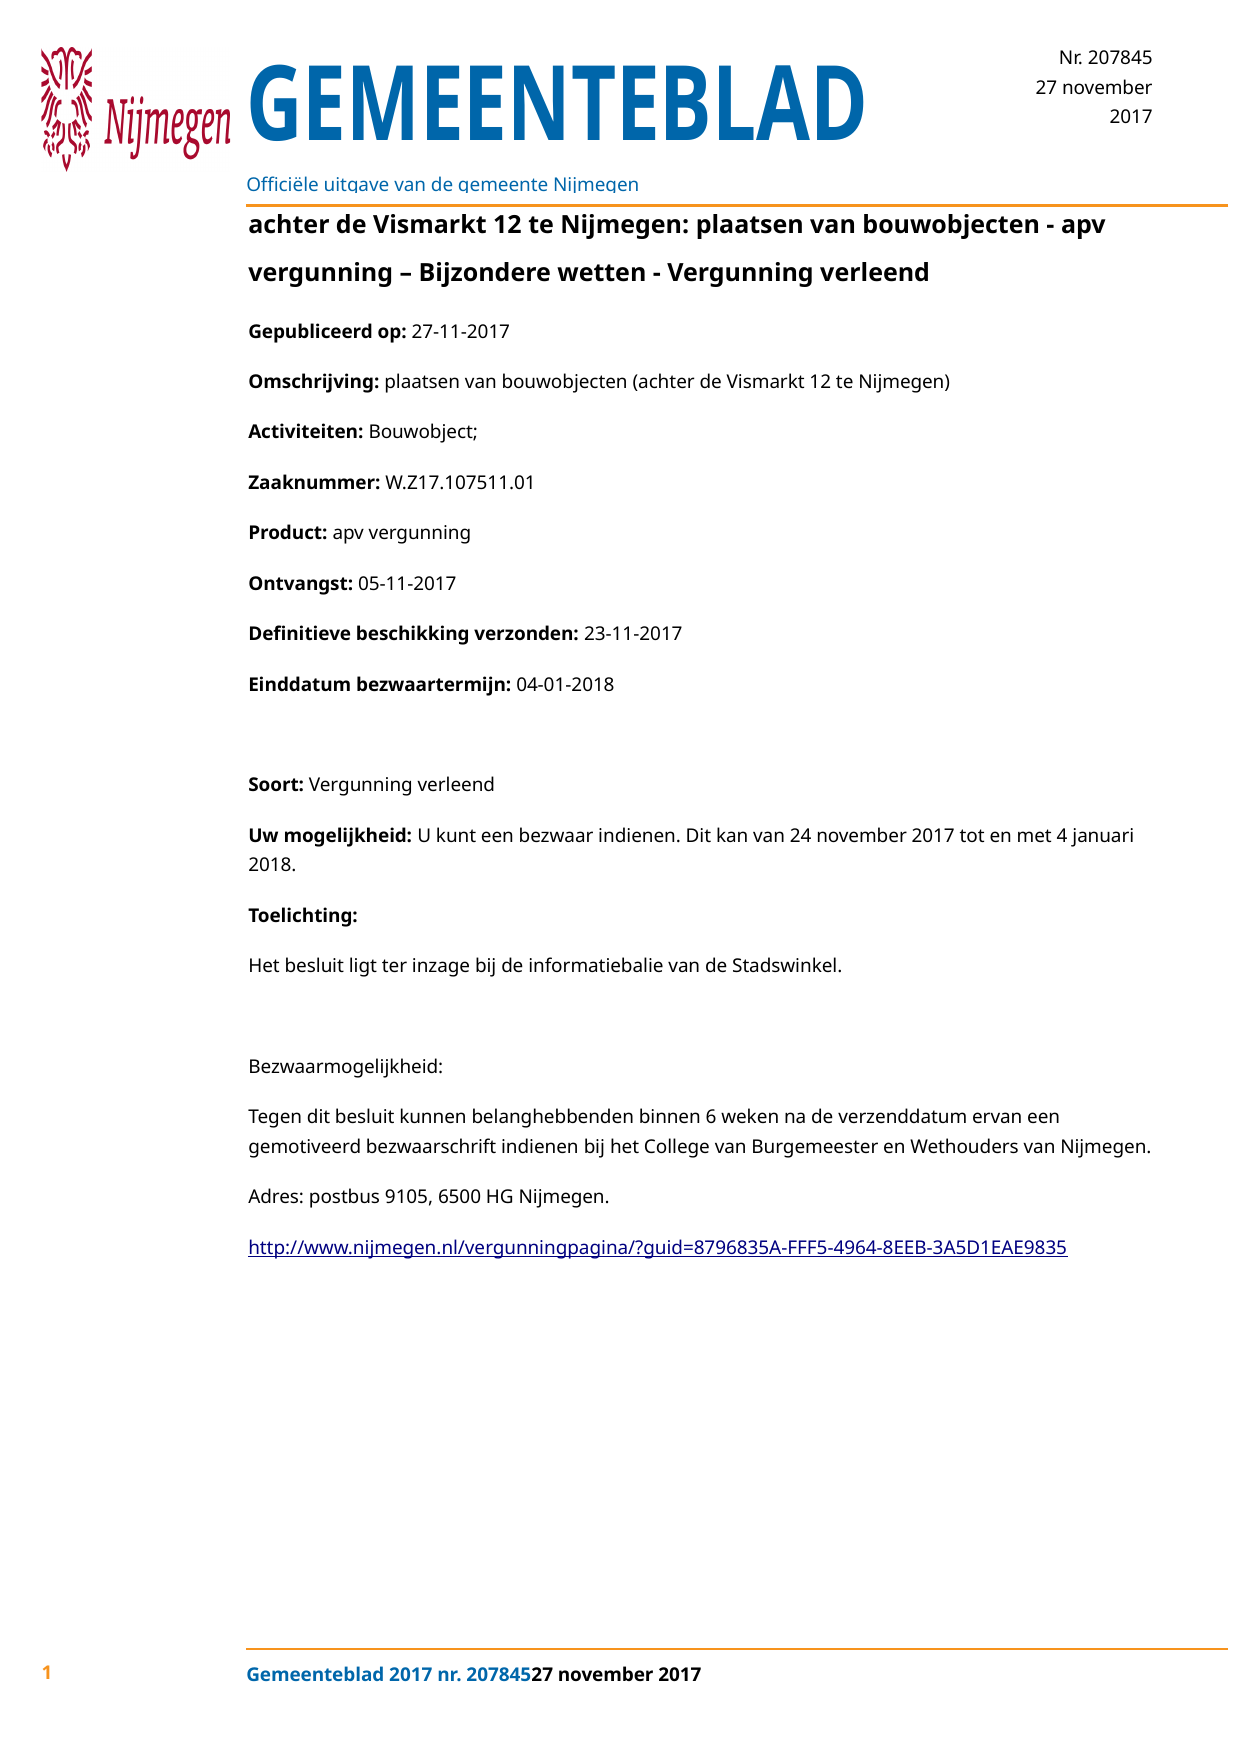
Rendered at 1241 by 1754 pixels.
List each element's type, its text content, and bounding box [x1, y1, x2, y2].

text Het besluit ligt ter inzage bij de informatiebalie van de Stadswinkel. [248, 952, 1152, 978]
text achter de Vismarkt 12 te Nijmegen: plaatsen van bouwobjecten - apv vergunning – Bijzondere wetten - Vergunning verleend [248, 207, 1152, 288]
text Adres: postbus 9105, 6500 HG Nijmegen. [248, 1184, 1152, 1209]
text Bezwaarmogelijkheid: [248, 1053, 1152, 1079]
text Soort: Vergunning verleend [248, 772, 1152, 797]
text Product: apv vergunning [248, 519, 1152, 545]
text Uw mogelijkheid: U kunt een bezwaar indienen. Dit kan van 24 november 2017 tot en met 4 januari 2018. [248, 822, 1152, 877]
text Toelichting: [248, 902, 1152, 928]
text Zaaknummer: W.Z17.107511.01 [248, 469, 1152, 495]
text Definitieve beschikking verzonden: 23-11-2017 [248, 620, 1152, 646]
text Tegen dit besluit kunnen belanghebbenden binnen 6 weken na de verzenddatum ervan een gemotiveerd bezwaarschrift indienen bij het College van Burgemeester en Wethouders van Nijmegen. [248, 1104, 1152, 1159]
text Einddatum bezwaartermijn: 04-01-2018 [248, 671, 1152, 697]
text http://www.nijmegen.nl/vergunningpagina/?guid=8796835A-FFF5-4964-8EEB-3A5D1EAE9835 [248, 1234, 1152, 1260]
text Ontvangst: 05-11-2017 [248, 570, 1152, 596]
picture [41, 47, 231, 172]
text Omschrijving: plaatsen van bouwobjecten (achter de Vismarkt 12 te Nijmegen) [248, 368, 1152, 394]
text Gepubliceerd op: 27-11-2017 [248, 318, 1152, 344]
text Activiteiten: Bouwobject; [248, 419, 1152, 444]
